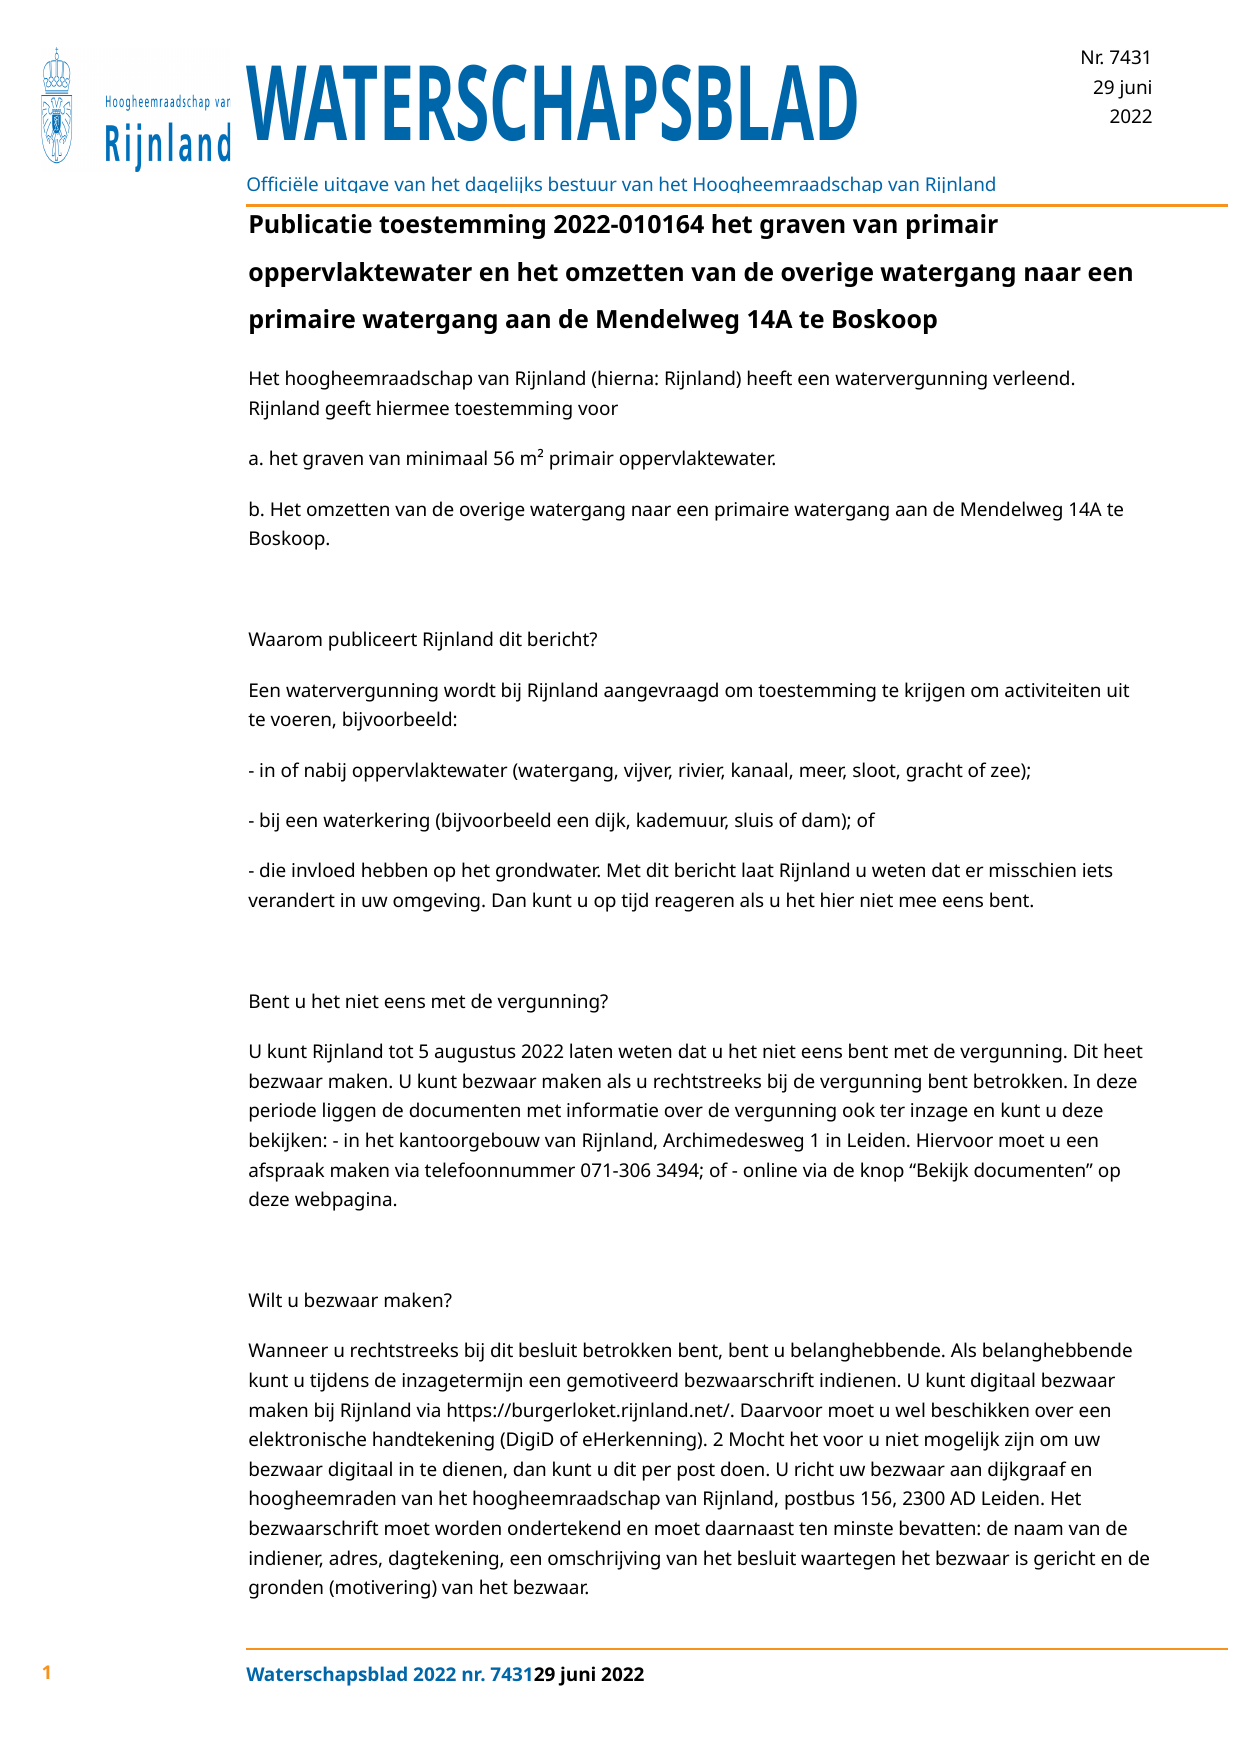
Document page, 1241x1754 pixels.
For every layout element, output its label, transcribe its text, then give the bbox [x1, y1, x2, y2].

text - in of nabij oppervlaktewater (watergang, vijver, rivier, kanaal, meer, sloot, gracht of zee); [248, 757, 1152, 782]
text - die invloed hebben op het grondwater. Met dit bericht laat Rijnland u weten dat er misschien iets verandert in uw omgeving. Dan kunt u op tijd reageren als u het hier niet mee eens bent. [248, 858, 1152, 913]
text Wilt u bezwaar maken? [248, 1287, 1152, 1313]
text Het hoogheemraadschap van Rijnland (hierna: Rijnland) heeft een watervergunning verleend. Rijnland geeft hiermee toestemming voor [248, 366, 1152, 421]
picture [41, 47, 231, 172]
text Waarom publiceert Rijnland dit bericht? [248, 626, 1152, 652]
text U kunt Rijnland tot 5 augustus 2022 laten weten dat u het niet eens bent met de vergunning. Dit heet bezwaar maken. U kunt bezwaar maken als u rechtstreeks bij de vergunning bent betrokken. In deze periode liggen de documenten met informatie over de vergunning ook ter inzage en kunt u deze bekijken: - in het kantoorgebouw van Rijnland, Archimedesweg 1 in Leiden. Hiervoor moet u een afspraak maken via telefoonnummer 071-306 3494; of - online via de knop “Bekijk documenten” op deze webpagina. [248, 1038, 1152, 1212]
text Een watervergunning wordt bij Rijnland aangevraagd om toestemming te krijgen om activiteiten uit te voeren, bijvoorbeeld: [248, 677, 1152, 732]
text b. Het omzetten van de overige watergang naar een primaire watergang aan de Mendelweg 14A te Boskoop. [248, 496, 1152, 551]
text Bent u het niet eens met de vergunning? [248, 988, 1152, 1014]
text Publicatie toestemming 2022-010164 het graven van primair oppervlaktewater en het omzetten van de overige watergang naar een primaire watergang aan de Mendelweg 14A te Boskoop [248, 207, 1152, 336]
text - bij een waterkering (bijvoorbeeld een dijk, kademuur, sluis of dam); of [248, 807, 1152, 833]
text a. het graven van minimaal 56 m² primair oppervlaktewater. [248, 446, 1152, 471]
text Wanneer u rechtstreeks bij dit besluit betrokken bent, bent u belanghebbende. Als belanghebbende kunt u tijdens de inzagetermijn een gemotiveerd bezwaarschrift indienen. U kunt digitaal bezwaar maken bij Rijnland via https://burgerloket.rijnland.net/. Daarvoor moet u wel beschikken over een elektronische handtekening (DigiD of eHerkenning). 2 Mocht het voor u niet mogelijk zijn om uw bezwaar digitaal in te dienen, dan kunt u dit per post doen. U richt uw bezwaar aan dijkgraaf en hoogheemraden van het hoogheemraadschap van Rijnland, postbus 156, 2300 AD Leiden. Het bezwaarschrift moet worden ondertekend en moet daarnaast ten minste bevatten: de naam van de indiener, adres, dagtekening, een omschrijving van het besluit waartegen het bezwaar is gericht en de gronden (motivering) van het bezwaar. [248, 1338, 1152, 1600]
